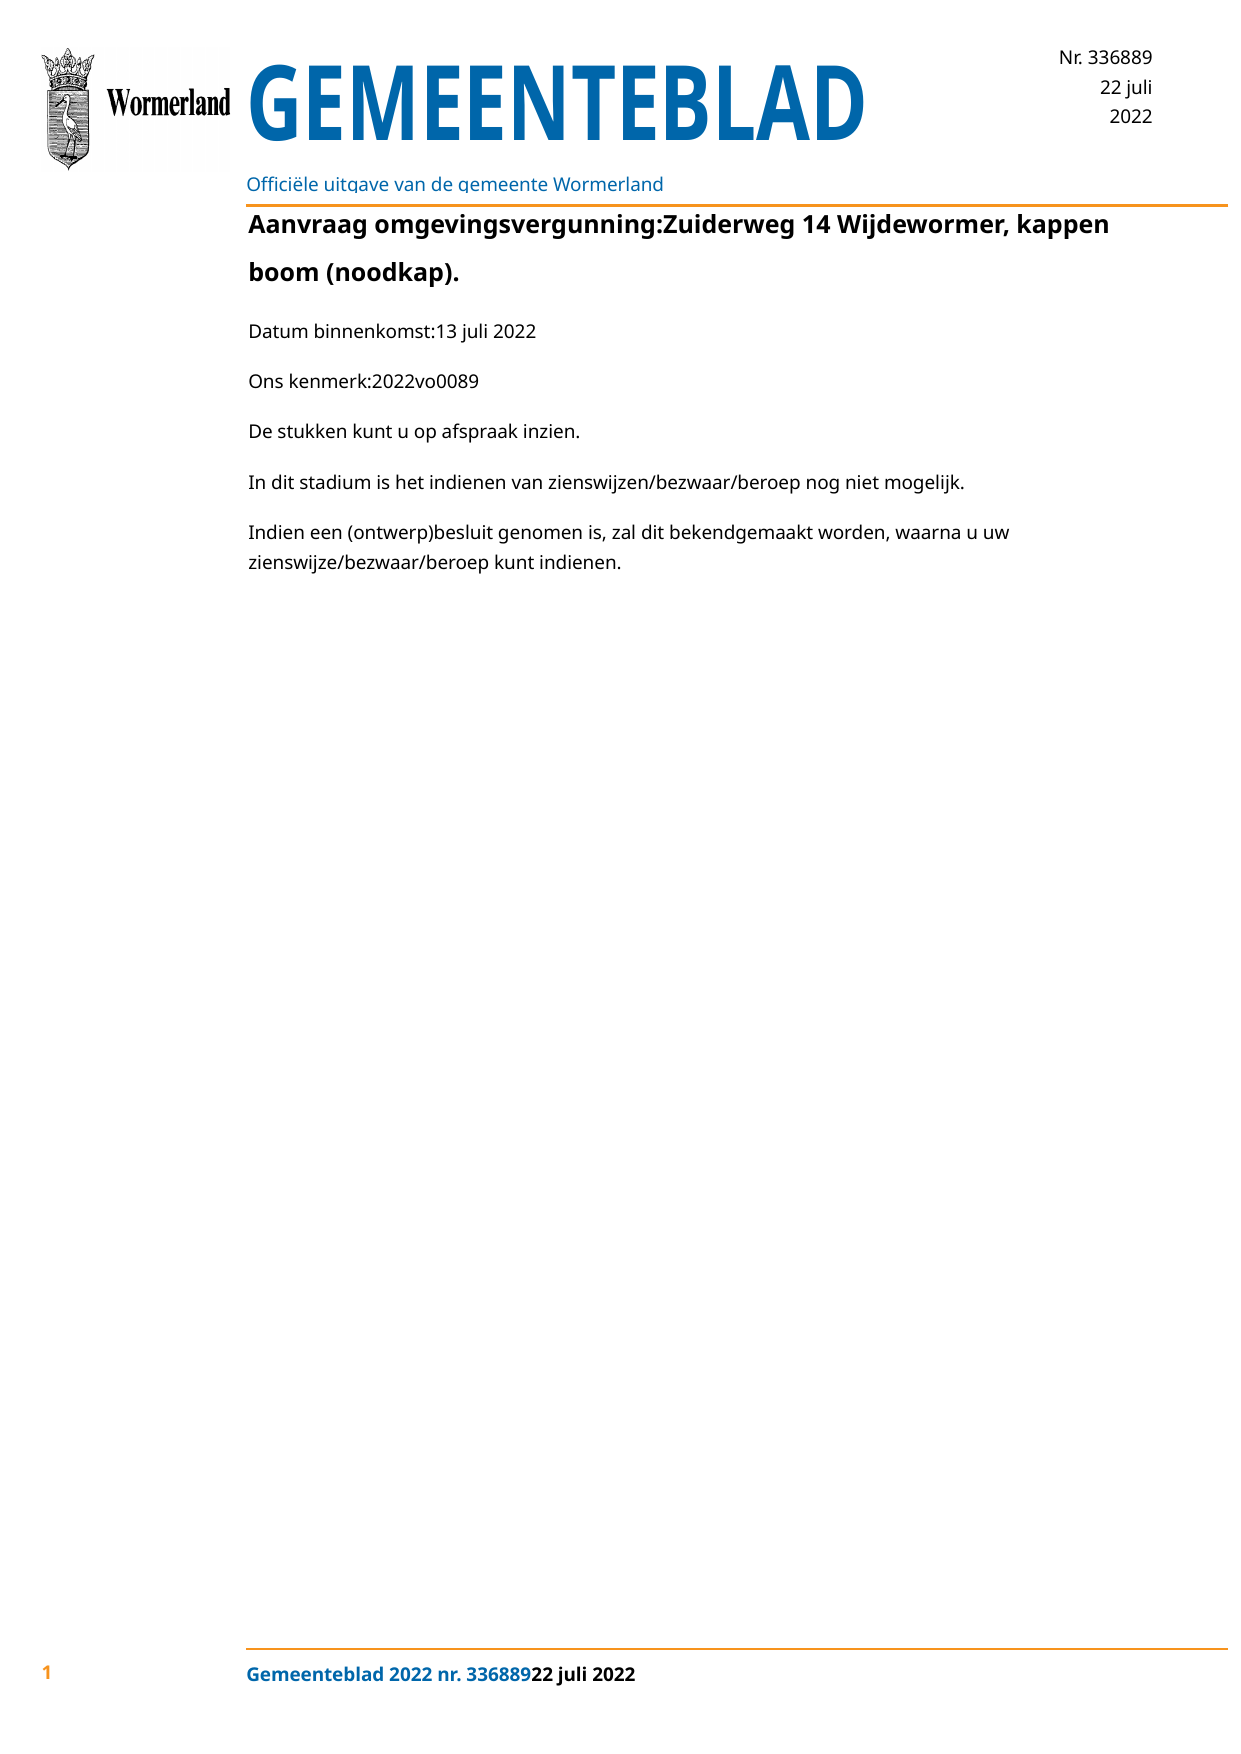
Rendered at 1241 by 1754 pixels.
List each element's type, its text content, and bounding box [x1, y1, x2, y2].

text Indien een (ontwerp)besluit genomen is, zal dit bekendgemaakt worden, waarna u uw zienswijze/bezwaar/beroep kunt indienen. [248, 519, 1152, 575]
text Aanvraag omgevingsvergunning:Zuiderweg 14 Wijdewormer, kappen boom (noodkap). [248, 207, 1152, 288]
text Ons kenmerk:2022vo0089 [248, 368, 1152, 394]
picture [41, 47, 231, 172]
text Datum binnenkomst:13 juli 2022 [248, 318, 1152, 344]
text In dit stadium is het indienen van zienswijzen/bezwaar/beroep nog niet mogelijk. [248, 469, 1152, 495]
text De stukken kunt u op afspraak inzien. [248, 419, 1152, 444]
